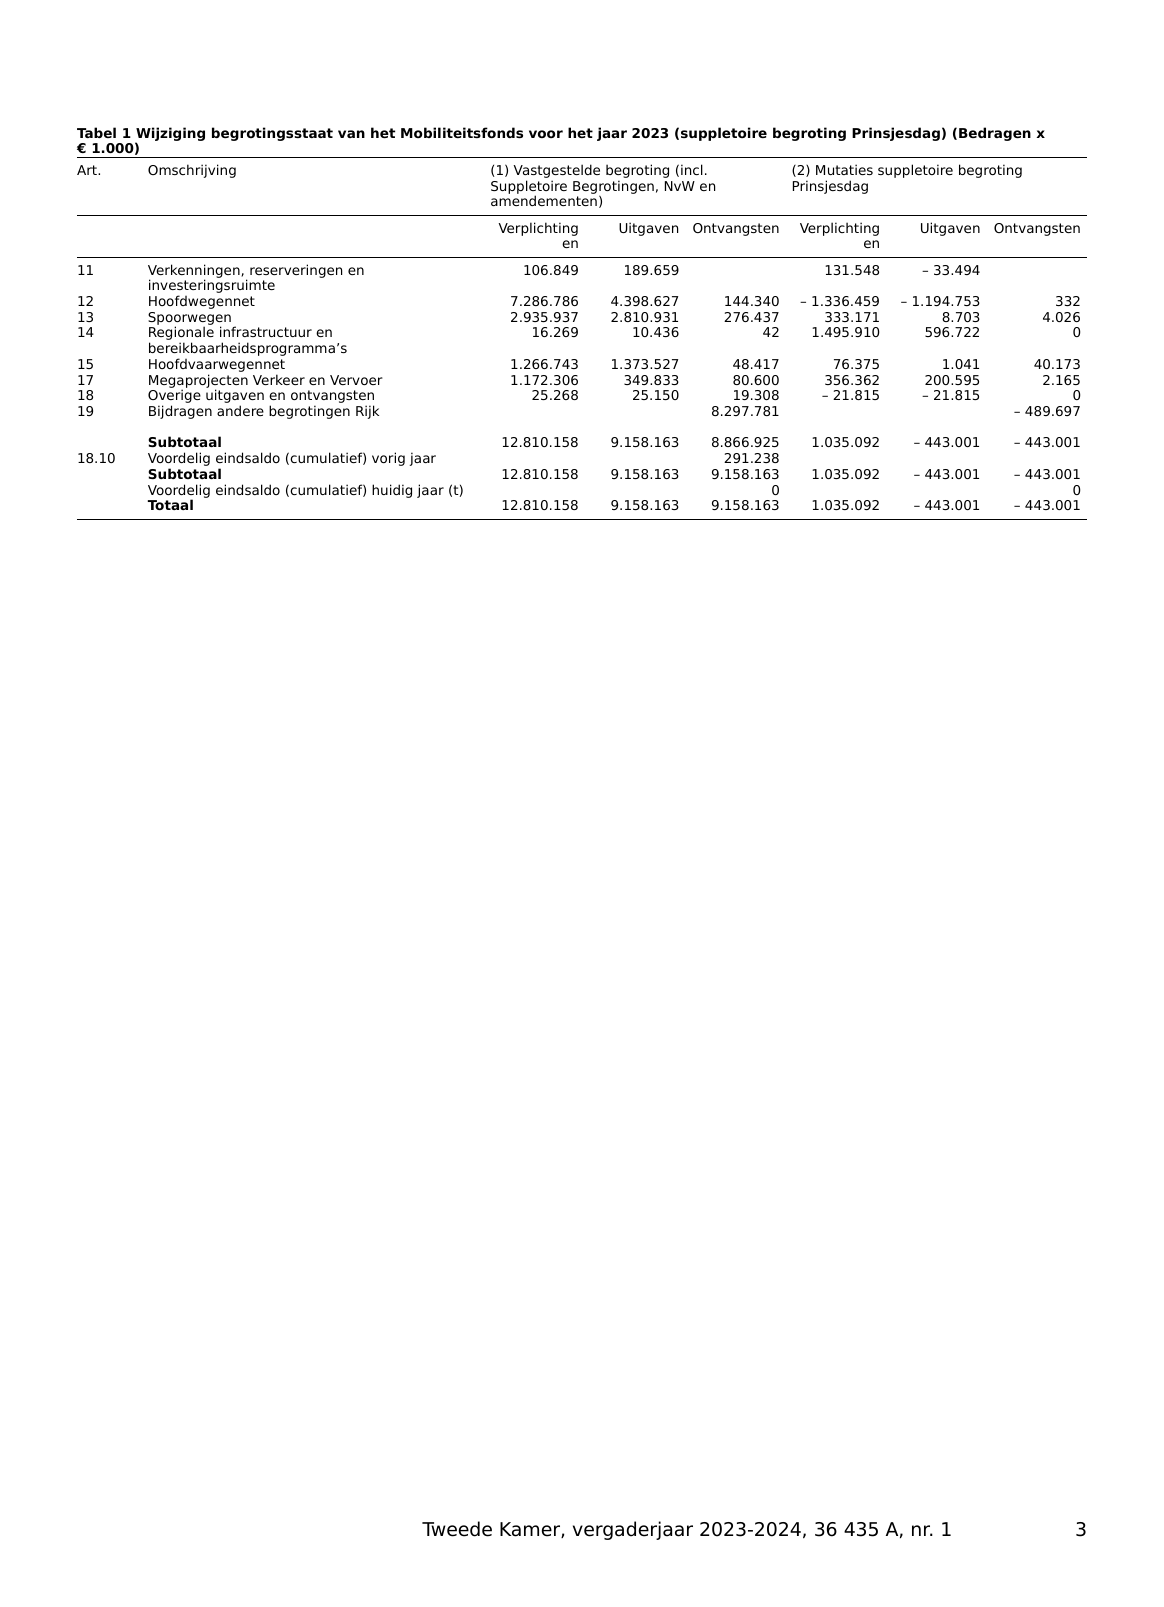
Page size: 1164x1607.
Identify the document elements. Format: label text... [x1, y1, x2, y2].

table_cell 276.437 [685, 310, 785, 325]
table_cell – 443.001 [986, 467, 1087, 482]
table_cell 12.810.158 [484, 435, 584, 451]
table_cell [77, 216, 142, 257]
table_cell Ontvangsten [986, 216, 1087, 257]
table_cell [77, 498, 142, 519]
table_cell Verplichtingen [785, 216, 886, 257]
table_cell 15 [77, 357, 142, 372]
table_cell Uitgaven [585, 216, 685, 257]
table_cell 106.849 [484, 258, 584, 294]
table_cell 291.238 [685, 451, 785, 467]
table_cell – 443.001 [986, 498, 1087, 519]
table_cell 0 [986, 483, 1087, 498]
table_cell [484, 404, 584, 419]
table_cell – 1.194.753 [886, 294, 986, 309]
table_cell [585, 483, 685, 498]
table_cell 18 [77, 388, 142, 404]
table_cell Art. [77, 158, 142, 215]
table_cell 349.833 [585, 373, 685, 388]
table_cell – 33.494 [886, 258, 986, 294]
table_cell 8.866.925 [685, 435, 785, 451]
table_cell [585, 404, 685, 419]
table_cell 80.600 [685, 373, 785, 388]
table_cell [585, 451, 685, 467]
table_cell 25.268 [484, 388, 584, 404]
table_cell [142, 216, 484, 257]
table_cell [77, 483, 142, 498]
table_cell 189.659 [585, 258, 685, 294]
table_cell [785, 451, 886, 467]
table_cell Megaprojecten Verkeer en Vervoer [142, 373, 484, 388]
table_cell [685, 258, 785, 294]
table_cell [484, 420, 584, 435]
table_cell Omschrijving [142, 158, 484, 215]
table_cell 13 [77, 310, 142, 325]
table_cell Overige uitgaven en ontvangsten [142, 388, 484, 404]
table_cell 8.703 [886, 310, 986, 325]
table_cell – 21.815 [785, 388, 886, 404]
table_cell 2.165 [986, 373, 1087, 388]
table_cell Regionale infrastructuur en bereikbaarheidsprogramma’s [142, 325, 484, 357]
table_cell Ontvangsten [685, 216, 785, 257]
table_cell 10.436 [585, 325, 685, 357]
table_cell 16.269 [484, 325, 584, 357]
table_cell 1.035.092 [785, 467, 886, 482]
table_cell 333.171 [785, 310, 886, 325]
table_cell [484, 451, 584, 467]
table_cell 596.722 [886, 325, 986, 357]
table_cell 12 [77, 294, 142, 309]
table_cell Verkenningen, reserveringen en investeringsruimte [142, 258, 484, 294]
table_cell 19 [77, 404, 142, 419]
table_cell 9.158.163 [685, 498, 785, 519]
table_cell [77, 420, 142, 435]
table_cell – 1.336.459 [785, 294, 886, 309]
table_cell Hoofdwegennet [142, 294, 484, 309]
table_cell [785, 420, 886, 435]
table_cell 11 [77, 258, 142, 294]
table_cell Voordelig eindsaldo (cumulatief) huidig jaar (t) [142, 483, 484, 498]
table_cell 1.041 [886, 357, 986, 372]
table_cell [886, 420, 986, 435]
table_cell 0 [986, 325, 1087, 357]
table_cell Uitgaven [886, 216, 986, 257]
table_cell Hoofdvaarwegennet [142, 357, 484, 372]
table_cell Spoorwegen [142, 310, 484, 325]
table_cell 40.173 [986, 357, 1087, 372]
table_cell 8.297.781 [685, 404, 785, 419]
table_cell [685, 420, 785, 435]
table_cell 0 [685, 483, 785, 498]
table_cell – 443.001 [886, 467, 986, 482]
table_cell – 443.001 [886, 435, 986, 451]
table_cell 12.810.158 [484, 498, 584, 519]
table_cell Totaal [142, 498, 484, 519]
table_cell 17 [77, 373, 142, 388]
table_cell 7.286.786 [484, 294, 584, 309]
table_cell 332 [986, 294, 1087, 309]
table_cell [886, 404, 986, 419]
table_cell [886, 483, 986, 498]
table_cell 76.375 [785, 357, 886, 372]
table_cell 9.158.163 [685, 467, 785, 482]
table_cell 1.266.743 [484, 357, 584, 372]
table_cell – 443.001 [986, 435, 1087, 451]
table_cell Subtotaal [142, 435, 484, 451]
table_cell (2) Mutaties suppletoire begroting Prinsjesdag [785, 158, 1087, 215]
table_cell 42 [685, 325, 785, 357]
table_cell (1) Vastgestelde begroting (incl. Suppletoire Begrotingen, NvW en amendementen) [484, 158, 785, 215]
table_cell 9.158.163 [585, 467, 685, 482]
table_cell Voordelig eindsaldo (cumulatief) vorig jaar [142, 451, 484, 467]
table_cell [142, 420, 484, 435]
table_cell 0 [986, 388, 1087, 404]
table_cell [785, 483, 886, 498]
table_cell 4.398.627 [585, 294, 685, 309]
table_cell 144.340 [685, 294, 785, 309]
table_cell [77, 435, 142, 451]
table_cell – 489.697 [986, 404, 1087, 419]
table_cell 1.035.092 [785, 498, 886, 519]
table_cell 19.308 [685, 388, 785, 404]
table_cell [986, 420, 1087, 435]
table_cell 4.026 [986, 310, 1087, 325]
table_cell 25.150 [585, 388, 685, 404]
table_cell 131.548 [785, 258, 886, 294]
table_cell 48.417 [685, 357, 785, 372]
table_cell 14 [77, 325, 142, 357]
table_cell [585, 420, 685, 435]
table_cell – 21.815 [886, 388, 986, 404]
table_cell [77, 467, 142, 482]
table_cell 1.373.527 [585, 357, 685, 372]
table_cell [484, 483, 584, 498]
table_cell [986, 451, 1087, 467]
table_cell [785, 404, 886, 419]
table_cell 2.810.931 [585, 310, 685, 325]
table_cell 1.035.092 [785, 435, 886, 451]
table_cell 2.935.937 [484, 310, 584, 325]
table_cell 356.362 [785, 373, 886, 388]
table_cell 18.10 [77, 451, 142, 467]
table_cell 1.495.910 [785, 325, 886, 357]
table_cell Bijdragen andere begrotingen Rijk [142, 404, 484, 419]
table_cell [986, 258, 1087, 294]
table_cell [886, 451, 986, 467]
table_cell 1.172.306 [484, 373, 584, 388]
table_cell Verplichtingen [484, 216, 584, 257]
table_header Tabel 1 Wijziging begrotingsstaat van het Mobiliteitsfonds voor het jaar 2023 (suppletoire begroting Prinsjesdag) (Bedragen x € 1.000) [77, 126, 1087, 157]
table_cell 9.158.163 [585, 498, 685, 519]
table_cell Subtotaal [142, 467, 484, 482]
table_cell – 443.001 [886, 498, 986, 519]
table_cell 200.595 [886, 373, 986, 388]
table_cell 12.810.158 [484, 467, 584, 482]
table_cell 9.158.163 [585, 435, 685, 451]
